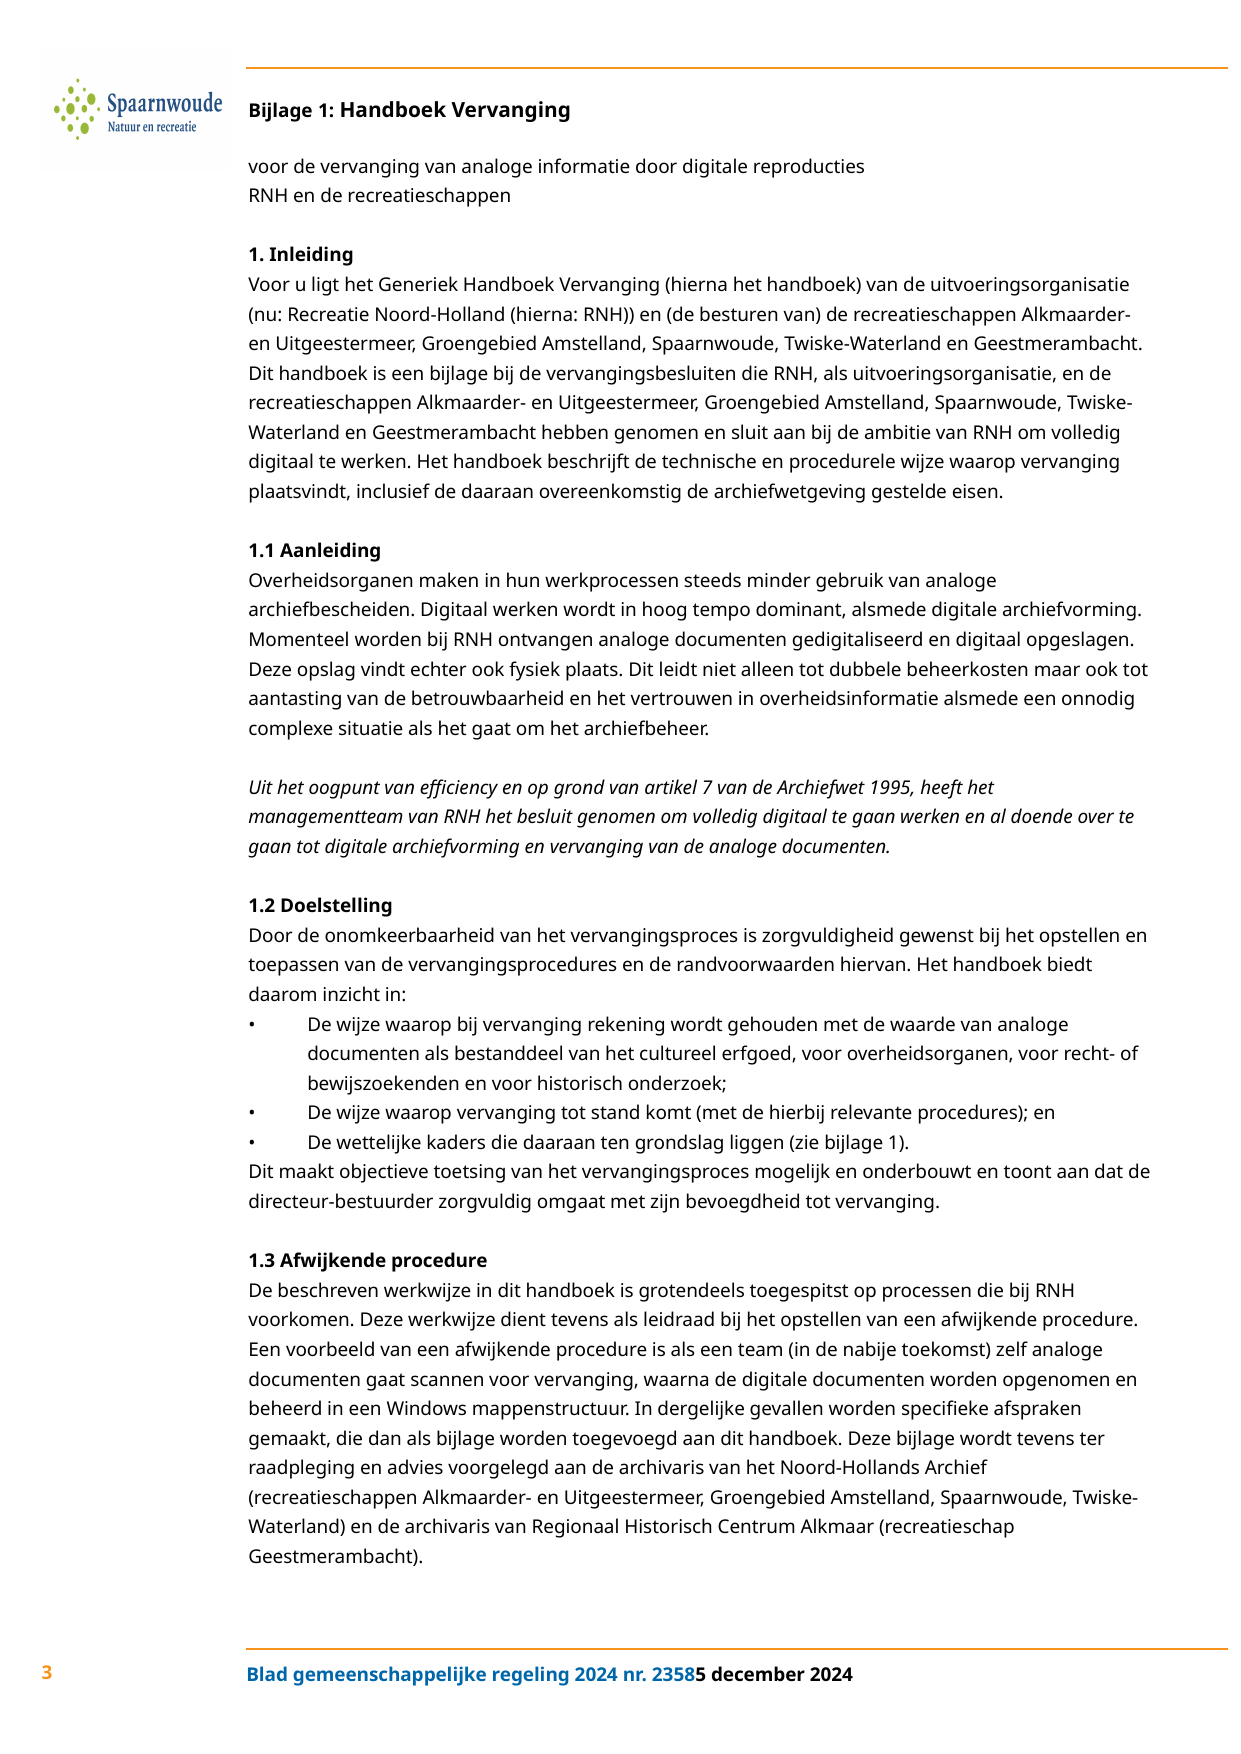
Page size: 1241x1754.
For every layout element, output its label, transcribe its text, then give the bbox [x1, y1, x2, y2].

text RNH en de recreatieschappen [248, 182, 1152, 208]
text 1.3 Afwijkende procedure [248, 1247, 1152, 1273]
text 1.2 Doelstelling [248, 892, 1152, 918]
text Bijlage 1: Handboek Vervanging [248, 95, 1152, 123]
text Uit het oogpunt van efficiency en op grond van artikel 7 van de Archiefwet 1995, heeft het managementteam van RNH het besluit genomen om volledig digitaal te gaan werken en al doende over te gaan tot digitale archiefvorming en vervanging van de analoge documenten. [248, 774, 1152, 859]
text Overheidsorganen maken in hun werkprocessen steeds minder gebruik van analoge archiefbescheiden. Digitaal werken wordt in hoog tempo dominant, alsmede digitale archiefvorming. Momenteel worden bij RNH ontvangen analoge documenten gedigitaliseerd en digitaal opgeslagen. Deze opslag vindt echter ook fysiek plaats. Dit leidt niet alleen tot dubbele beheerkosten maar ook tot aantasting van de betrouwbaarheid en het vertrouwen in overheidsinformatie alsmede een onnodig complexe situatie als het gaat om het archiefbeheer. [248, 567, 1152, 741]
text Door de onomkeerbaarheid van het vervangingsproces is zorgvuldigheid gewenst bij het opstellen en toepassen van de vervangingsprocedures en de randvoorwaarden hiervan. Het handboek biedt daarom inzicht in: [248, 922, 1152, 1007]
picture [41, 47, 231, 172]
text De beschreven werkwijze in dit handboek is grotendeels toegespitst op processen die bij RNH voorkomen. Deze werkwijze dient tevens als leidraad bij het opstellen van een afwijkende procedure. Een voorbeeld van een afwijkende procedure is als een team (in de nabije toekomst) zelf analoge documenten gaat scannen voor vervanging, waarna de digitale documenten worden opgenomen en beheerd in een Windows mappenstructuur. In dergelijke gevallen worden specifieke afspraken gemaakt, die dan als bijlage worden toegevoegd aan dit handboek. Deze bijlage wordt tevens ter raadpleging en advies voorgelegd aan de archivaris van het Noord-Hollands Archief (recreatieschappen Alkmaarder- en Uitgeestermeer, Groengebied Amstelland, Spaarnwoude, Twiske-Waterland) en de archivaris van Regionaal Historisch Centrum Alkmaar (recreatieschap Geestmerambacht). [248, 1277, 1152, 1569]
text Dit maakt objectieve toetsing van het vervangingsproces mogelijk en onderbouwt en toont aan dat de directeur-bestuurder zorgvuldig omgaat met zijn bevoegdheid tot vervanging. [248, 1159, 1152, 1214]
text Voor u ligt het Generiek Handboek Vervanging (hierna het handboek) van de uitvoeringsorganisatie (nu: Recreatie Noord-Holland (hierna: RNH)) en (de besturen van) de recreatieschappen Alkmaarder- en Uitgeestermeer, Groengebied Amstelland, Spaarnwoude, Twiske-Waterland en Geestmerambacht. Dit handboek is een bijlage bij de vervangingsbesluiten die RNH, als uitvoeringsorganisatie, en de recreatieschappen Alkmaarder- en Uitgeestermeer, Groengebied Amstelland, Spaarnwoude, Twiske-Waterland en Geestmerambacht hebben genomen en sluit aan bij de ambitie van RNH om volledig digitaal te werken. Het handboek beschrijft de technische en procedurele wijze waarop vervanging plaatsvindt, inclusief de daaraan overeenkomstig de archiefwetgeving gestelde eisen. [248, 271, 1152, 504]
list De wettelijke kaders die daaraan ten grondslag liggen (zie bijlage 1). [248, 1129, 1152, 1155]
list De wijze waarop bij vervanging rekening wordt gehouden met de waarde van analoge documenten als bestanddeel van het cultureel erfgoed, voor overheidsorganen, voor recht- of bewijszoekenden en voor historisch onderzoek; [248, 1011, 1152, 1096]
text 1. Inleiding [248, 242, 1152, 267]
list De wijze waarop vervanging tot stand komt (met de hierbij relevante procedures); en [248, 1099, 1152, 1125]
text 1.1 Aanleiding [248, 537, 1152, 563]
text voor de vervanging van analoge informatie door digitale reproducties [248, 153, 1152, 179]
